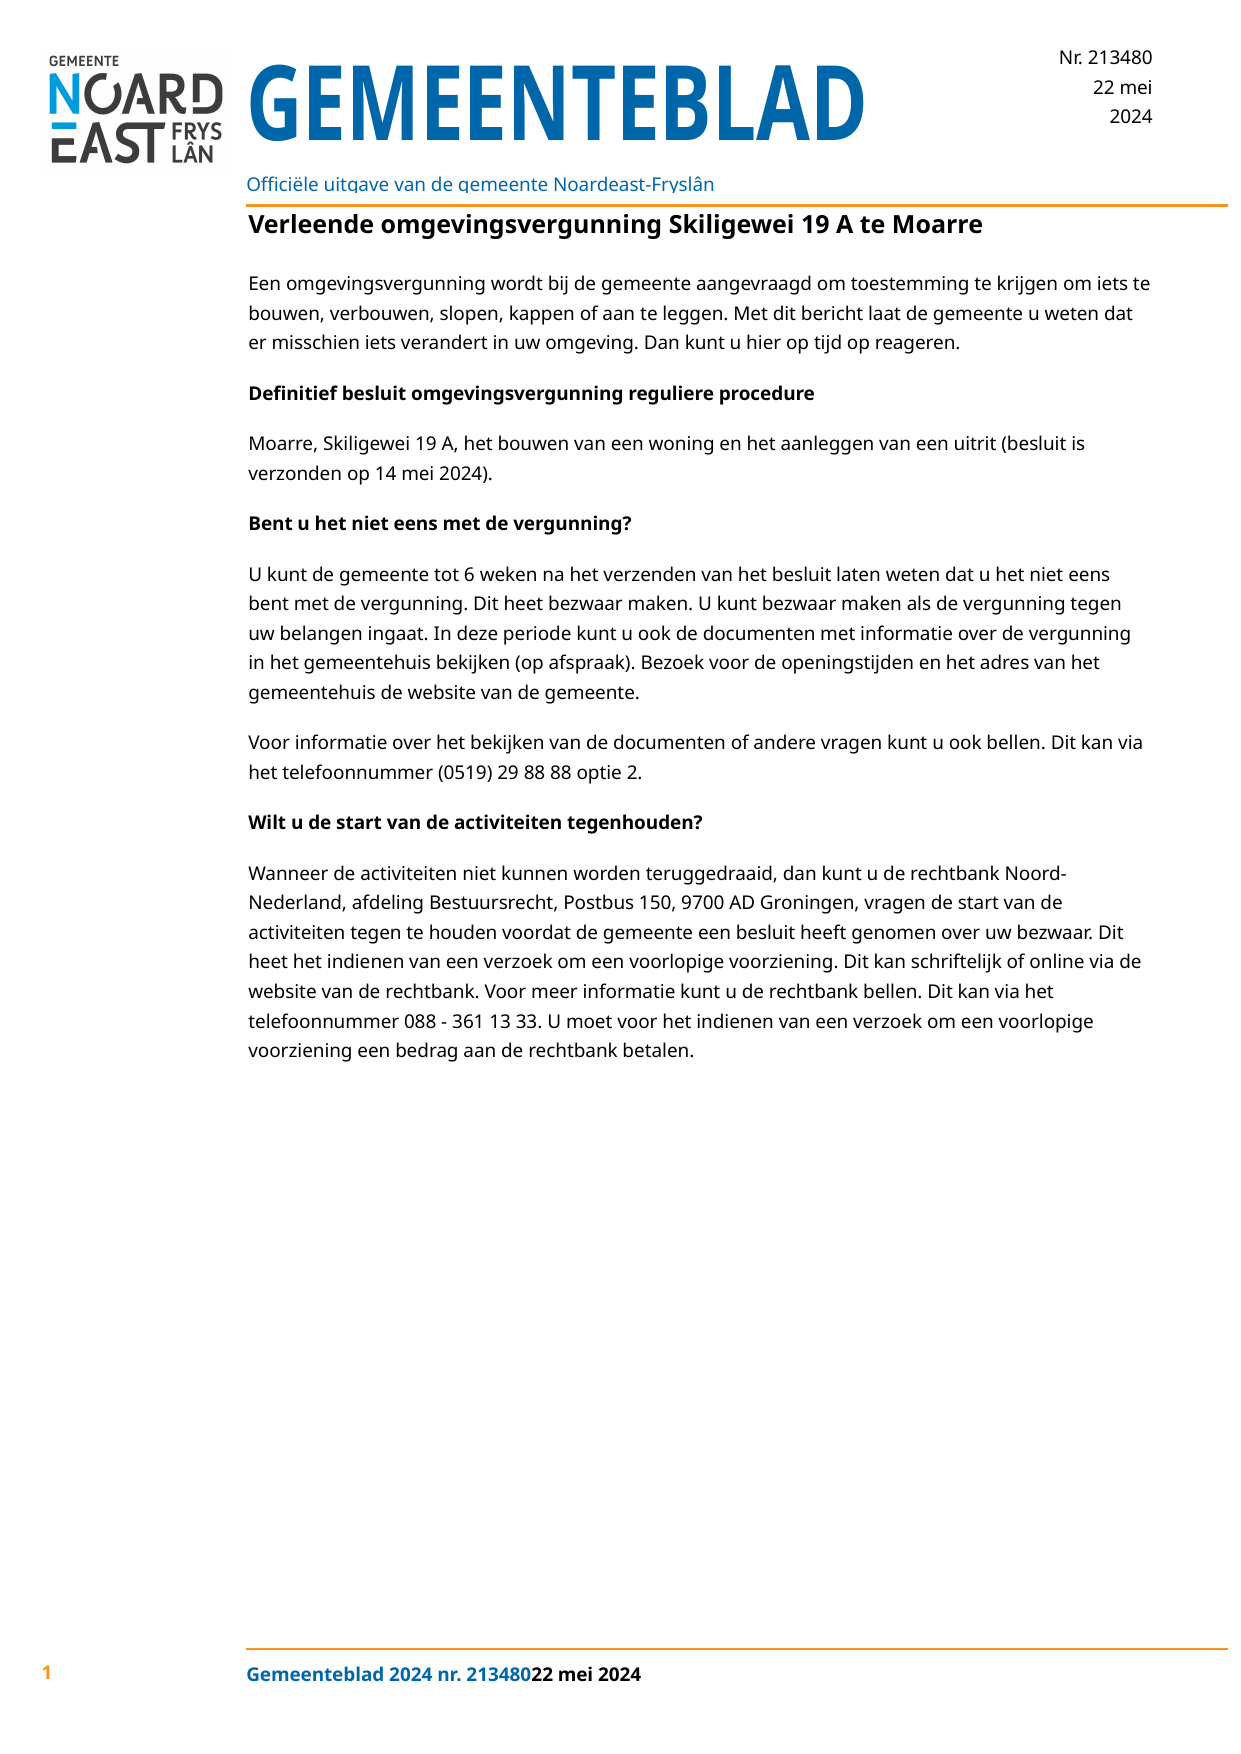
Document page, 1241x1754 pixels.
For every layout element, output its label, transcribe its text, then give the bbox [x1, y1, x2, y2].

text Moarre, Skiligewei 19 A, het bouwen van een woning en het aanleggen van een uitrit (besluit is verzonden op 14 mei 2024). [248, 430, 1152, 486]
text Wanneer de activiteiten niet kunnen worden teruggedraaid, dan kunt u de rechtbank Noord-Nederland, afdeling Bestuursrecht, Postbus 150, 9700 AD Groningen, vragen de start van de activiteiten tegen te houden voordat de gemeente een besluit heeft genomen over uw bezwaar. Dit heet het indienen van een verzoek om een voorlopige voorziening. Dit kan schriftelijk of online via de website van de rechtbank. Voor meer informatie kunt u de rechtbank bellen. Dit kan via het telefoonnummer 088 - 361 13 33. U moet voor het indienen van een verzoek om een voorlopige voorziening een bedrag aan de rechtbank betalen. [248, 860, 1152, 1063]
text Definitief besluit omgevingsvergunning reguliere procedure [248, 380, 1152, 406]
text Wilt u de start van de activiteiten tegenhouden? [248, 809, 1152, 835]
text Een omgevingsvergunning wordt bij de gemeente aangevraagd om toestemming te krijgen om iets te bouwen, verbouwen, slopen, kappen of aan te leggen. Met dit bericht laat de gemeente u weten dat er misschien iets verandert in uw omgeving. Dan kunt u hier op tijd op reageren. [248, 270, 1152, 355]
text U kunt de gemeente tot 6 weken na het verzenden van het besluit laten weten dat u het niet eens bent met de vergunning. Dit heet bezwaar maken. U kunt bezwaar maken als de vergunning tegen uw belangen ingaat. In deze periode kunt u ook de documenten met informatie over de vergunning in het gemeentehuis bekijken (op afspraak). Bezoek voor de openingstijden en het adres van het gemeentehuis de website van de gemeente. [248, 561, 1152, 705]
text Verleende omgevingsvergunning Skiligewei 19 A te Moarre [248, 207, 1152, 241]
text Voor informatie over het bekijken van de documenten of andere vragen kunt u ook bellen. Dit kan via het telefoonnummer (0519) 29 88 88 optie 2. [248, 729, 1152, 785]
text Bent u het niet eens met de vergunning? [248, 510, 1152, 536]
picture [41, 47, 231, 172]
